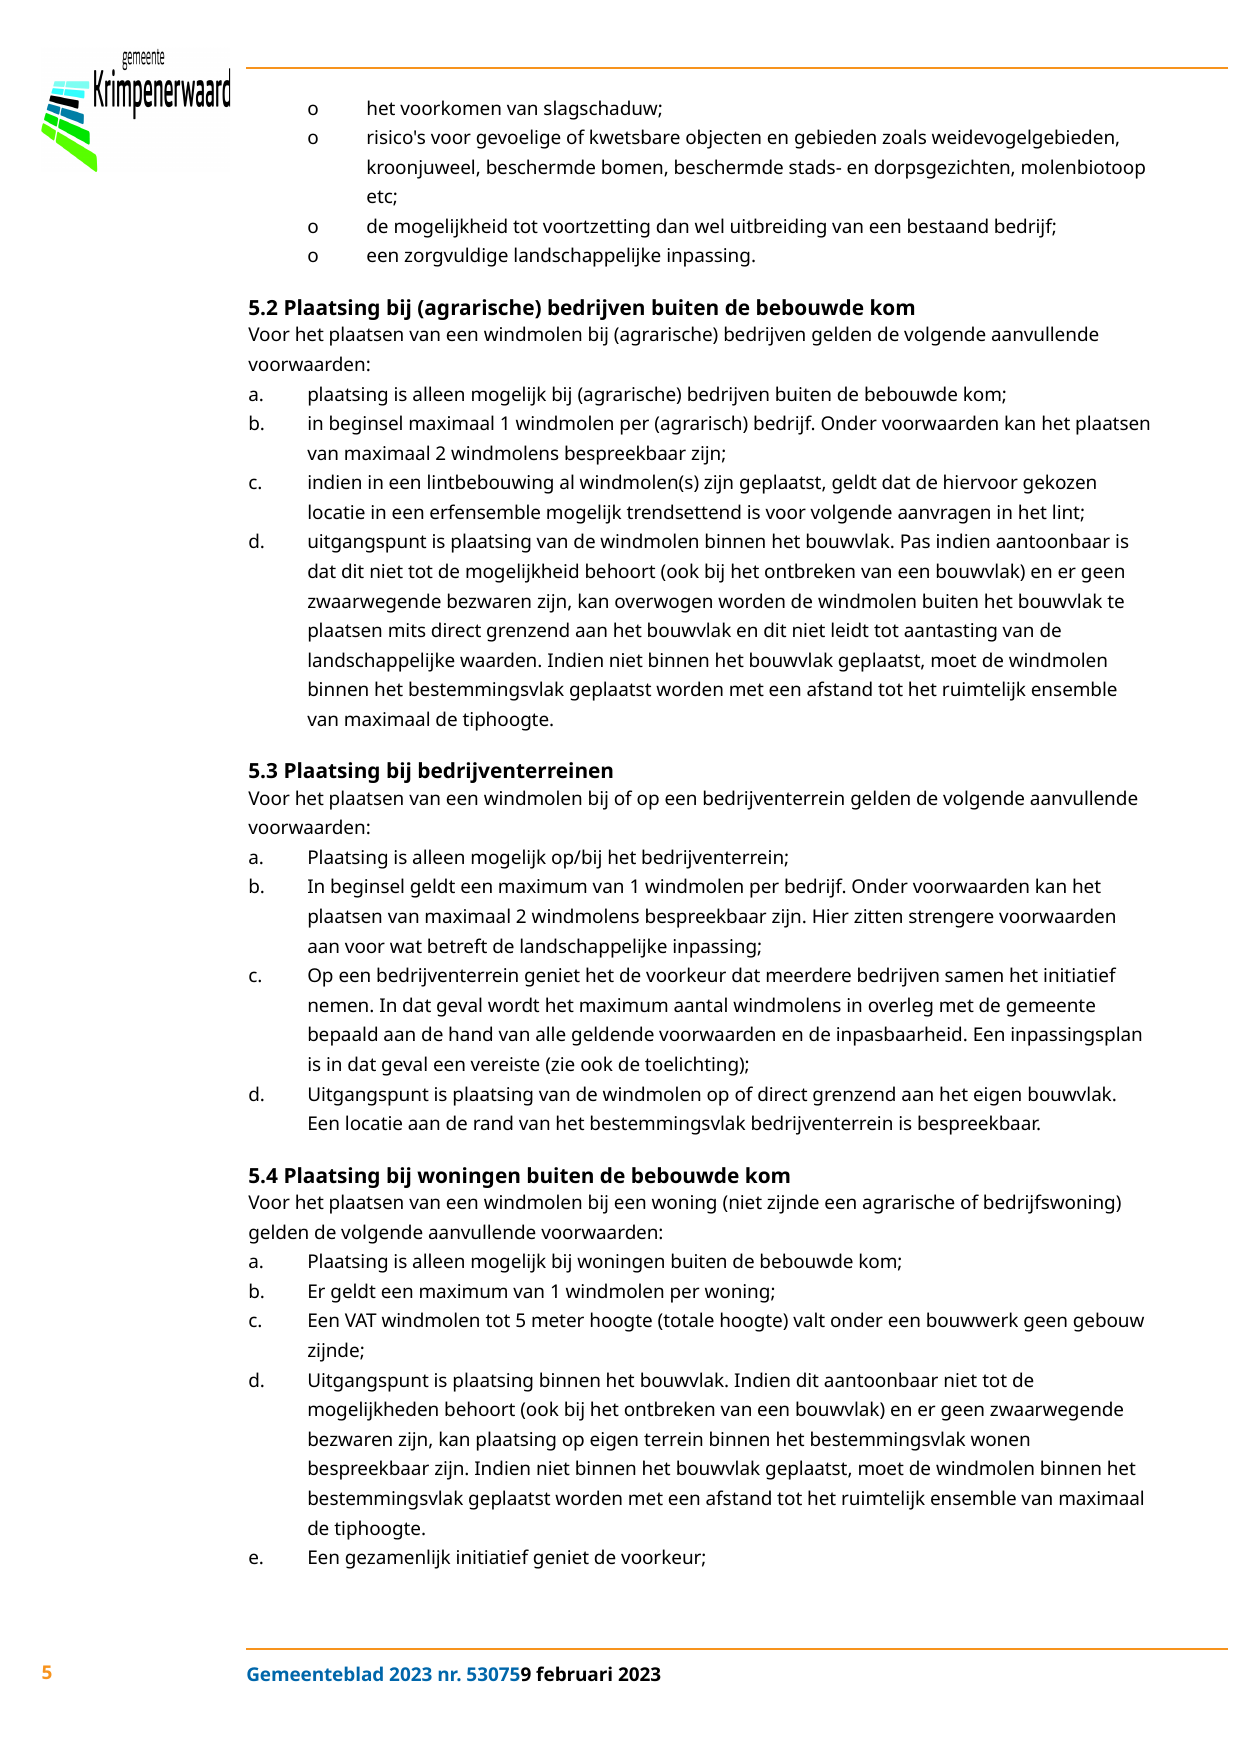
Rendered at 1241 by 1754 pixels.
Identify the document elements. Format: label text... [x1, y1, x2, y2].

list Uitgangspunt is plaatsing van de windmolen op of direct grenzend aan het eigen bouwvlak. Een locatie aan de rand van het bestemmingsvlak bedrijventerrein is bespreekbaar. [248, 1081, 1152, 1136]
list het voorkomen van slagschaduw; [307, 95, 1152, 121]
list risico's voor gevoelige of kwetsbare objecten en gebieden zoals weidevogelgebieden, kroonjuweel, beschermde bomen, beschermde stads- en dorpsgezichten, molenbiotoop etc; [307, 124, 1152, 209]
list uitgangspunt is plaatsing van de windmolen binnen het bouwvlak. Pas indien aantoonbaar is dat dit niet tot de mogelijkheid behoort (ook bij het ontbreken van een bouwvlak) en er geen zwaarwegende bezwaren zijn, kan overwogen worden de windmolen buiten het bouwvlak te plaatsen mits direct grenzend aan het bouwvlak en dit niet leidt tot aantasting van de landschappelijke waarden. Indien niet binnen het bouwvlak geplaatst, moet de windmolen binnen het bestemmingsvlak geplaatst worden met een afstand tot het ruimtelijk ensemble van maximaal de tiphoogte. [248, 529, 1152, 732]
text Voor het plaatsen van een windmolen bij een woning (niet zijnde een agrarische of bedrijfswoning) gelden de volgende aanvullende voorwaarden: [248, 1189, 1152, 1244]
list Plaatsing is alleen mogelijk bij woningen buiten de bebouwde kom; [248, 1248, 1152, 1274]
list een zorgvuldige landschappelijke inpassing. [307, 243, 1152, 268]
list Plaatsing is alleen mogelijk op/bij het bedrijventerrein; [248, 844, 1152, 870]
list indien in een lintbebouwing al windmolen(s) zijn geplaatst, geldt dat de hiervoor gekozen locatie in een erfensemble mogelijk trendsettend is voor volgende aanvragen in het lint; [248, 469, 1152, 525]
text Voor het plaatsen van een windmolen bij (agrarische) bedrijven gelden de volgende aanvullende voorwaarden: [248, 322, 1152, 377]
list Een gezamenlijk initiatief geniet de voorkeur; [248, 1544, 1152, 1570]
text 5.2 Plaatsing bij (agrarische) bedrijven buiten de bebouwde kom [248, 293, 1152, 322]
list Een VAT windmolen tot 5 meter hoogte (totale hoogte) valt onder een bouwwerk geen gebouw zijnde; [248, 1308, 1152, 1363]
picture [41, 47, 231, 172]
list Er geldt een maximum van 1 windmolen per woning; [248, 1278, 1152, 1304]
list In beginsel geldt een maximum van 1 windmolen per bedrijf. Onder voorwaarden kan het plaatsen van maximaal 2 windmolens bespreekbaar zijn. Hier zitten strengere voorwaarden aan voor wat betreft de landschappelijke inpassing; [248, 874, 1152, 959]
list plaatsing is alleen mogelijk bij (agrarische) bedrijven buiten de bebouwde kom; [248, 381, 1152, 406]
list in beginsel maximaal 1 windmolen per (agrarisch) bedrijf. Onder voorwaarden kan het plaatsen van maximaal 2 windmolens bespreekbaar zijn; [248, 410, 1152, 466]
text Voor het plaatsen van een windmolen bij of op een bedrijventerrein gelden de volgende aanvullende voorwaarden: [248, 785, 1152, 840]
list Op een bedrijventerrein geniet het de voorkeur dat meerdere bedrijven samen het initiatief nemen. In dat geval wordt het maximum aantal windmolens in overleg met de gemeente bepaald aan de hand van alle geldende voorwaarden en de inpasbaarheid. Een inpassingsplan is in dat geval een vereiste (zie ook de toelichting); [248, 962, 1152, 1077]
list Uitgangspunt is plaatsing binnen het bouwvlak. Indien dit aantoonbaar niet tot de mogelijkheden behoort (ook bij het ontbreken van een bouwvlak) en er geen zwaarwegende bezwaren zijn, kan plaatsing op eigen terrein binnen het bestemmingsvlak wonen bespreekbaar zijn. Indien niet binnen het bouwvlak geplaatst, moet de windmolen binnen het bestemmingsvlak geplaatst worden met een afstand tot het ruimtelijk ensemble van maximaal de tiphoogte. [248, 1367, 1152, 1540]
text 5.4 Plaatsing bij woningen buiten de bebouwde kom [248, 1161, 1152, 1189]
text 5.3 Plaatsing bij bedrijventerreinen [248, 757, 1152, 785]
list de mogelijkheid tot voortzetting dan wel uitbreiding van een bestaand bedrijf; [307, 213, 1152, 239]
